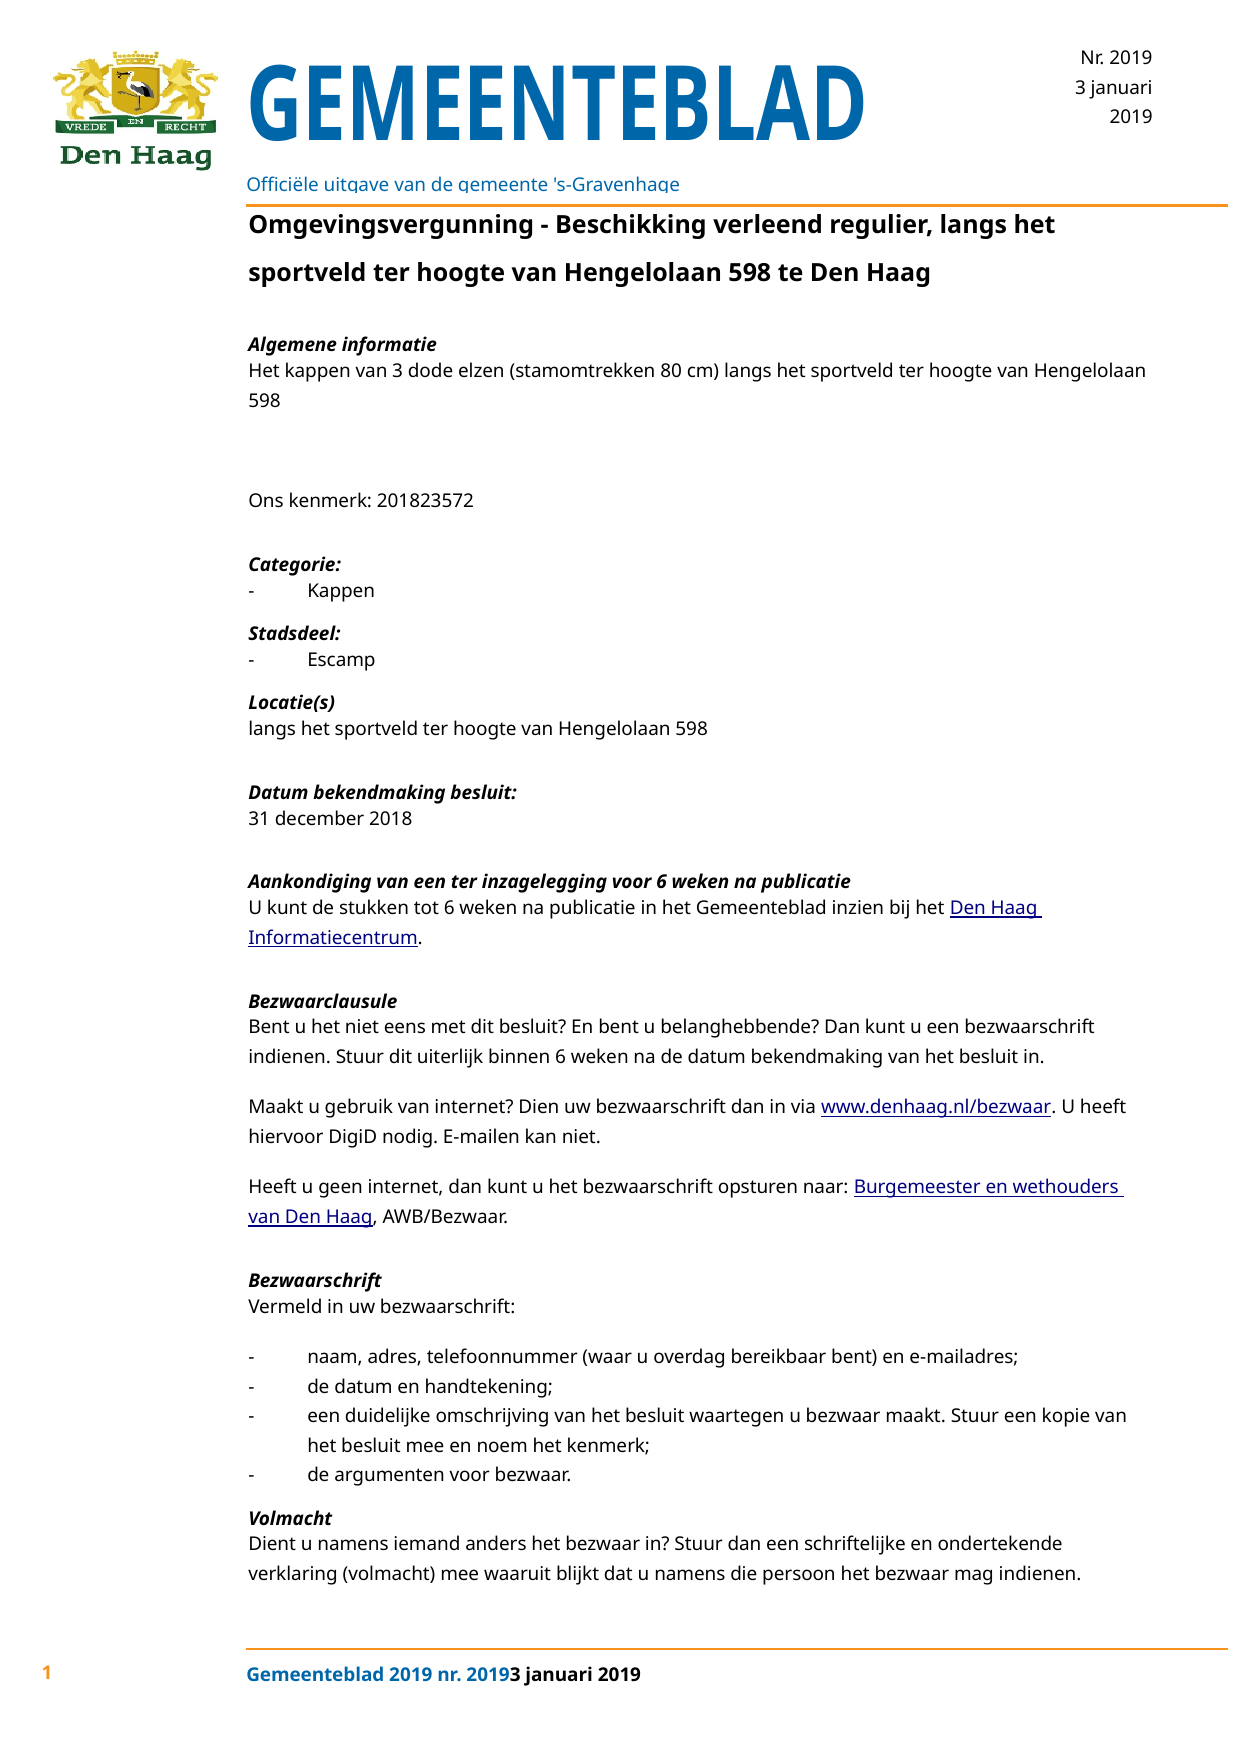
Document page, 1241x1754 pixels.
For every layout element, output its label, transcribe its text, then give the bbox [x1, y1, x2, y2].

list een duidelijke omschrijving van het besluit waartegen u bezwaar maakt. Stuur een kopie van het besluit mee en noem het kenmerk; [248, 1402, 1152, 1458]
text Ons kenmerk: 201823572 [248, 488, 1152, 513]
list de datum en handtekening; [248, 1373, 1152, 1399]
text Maakt u gebruik van internet? Dien uw bezwaarschrift dan in via www.denhaag.nl/bezwaar. U heeft hiervoor DigiD nodig. E-mailen kan niet. [248, 1094, 1152, 1149]
text 31 december 2018 [248, 805, 1152, 830]
text Stadsdeel: [248, 620, 1152, 646]
text Omgevingsvergunning - Beschikking verleend regulier, langs het sportveld ter hoogte van Hengelolaan 598 te Den Haag [248, 207, 1152, 288]
list de argumenten voor bezwaar. [248, 1462, 1152, 1487]
list naam, adres, telefoonnummer (waar u overdag bereikbaar bent) en e-mailadres; [248, 1343, 1152, 1369]
text Bent u het niet eens met dit besluit? En bent u belanghebbende? Dan kunt u een bezwaarschrift indienen. Stuur dit uiterlijk binnen 6 weken na de datum bekendmaking van het besluit in. [248, 1014, 1152, 1069]
text Categorie: [248, 552, 1152, 577]
text Heeft u geen internet, dan kunt u het bezwaarschrift opsturen naar: Burgemeester en wethouders van Den Haag, AWB/Bezwaar. [248, 1174, 1152, 1229]
text Vermeld in uw bezwaarschrift: [248, 1293, 1152, 1319]
text langs het sportveld ter hoogte van Hengelolaan 598 [248, 715, 1152, 741]
text Bezwaarschrift [248, 1267, 1152, 1293]
text U kunt de stukken tot 6 weken na publicatie in het Gemeenteblad inzien bij het Den Haag Informatiecentrum. [248, 894, 1152, 950]
text Dient u namens iemand anders het bezwaar in? Stuur dan een schriftelijke en ondertekende verklaring (volmacht) mee waaruit blijkt dat u namens die persoon het bezwaar mag indienen. [248, 1531, 1152, 1586]
list Escamp [248, 646, 1152, 672]
text Algemene informatie [248, 331, 1152, 357]
text Datum bekendmaking besluit: [248, 779, 1152, 805]
list Kappen [248, 577, 1152, 603]
text Het kappen van 3 dode elzen (stamomtrekken 80 cm) langs het sportveld ter hoogte van Hengelolaan 598 [248, 357, 1152, 412]
text Volmacht [248, 1505, 1152, 1531]
picture [41, 47, 231, 172]
text Aankondiging van een ter inzagelegging voor 6 weken na publicatie [248, 869, 1152, 894]
text Bezwaarclausule [248, 988, 1152, 1014]
text Locatie(s) [248, 689, 1152, 715]
